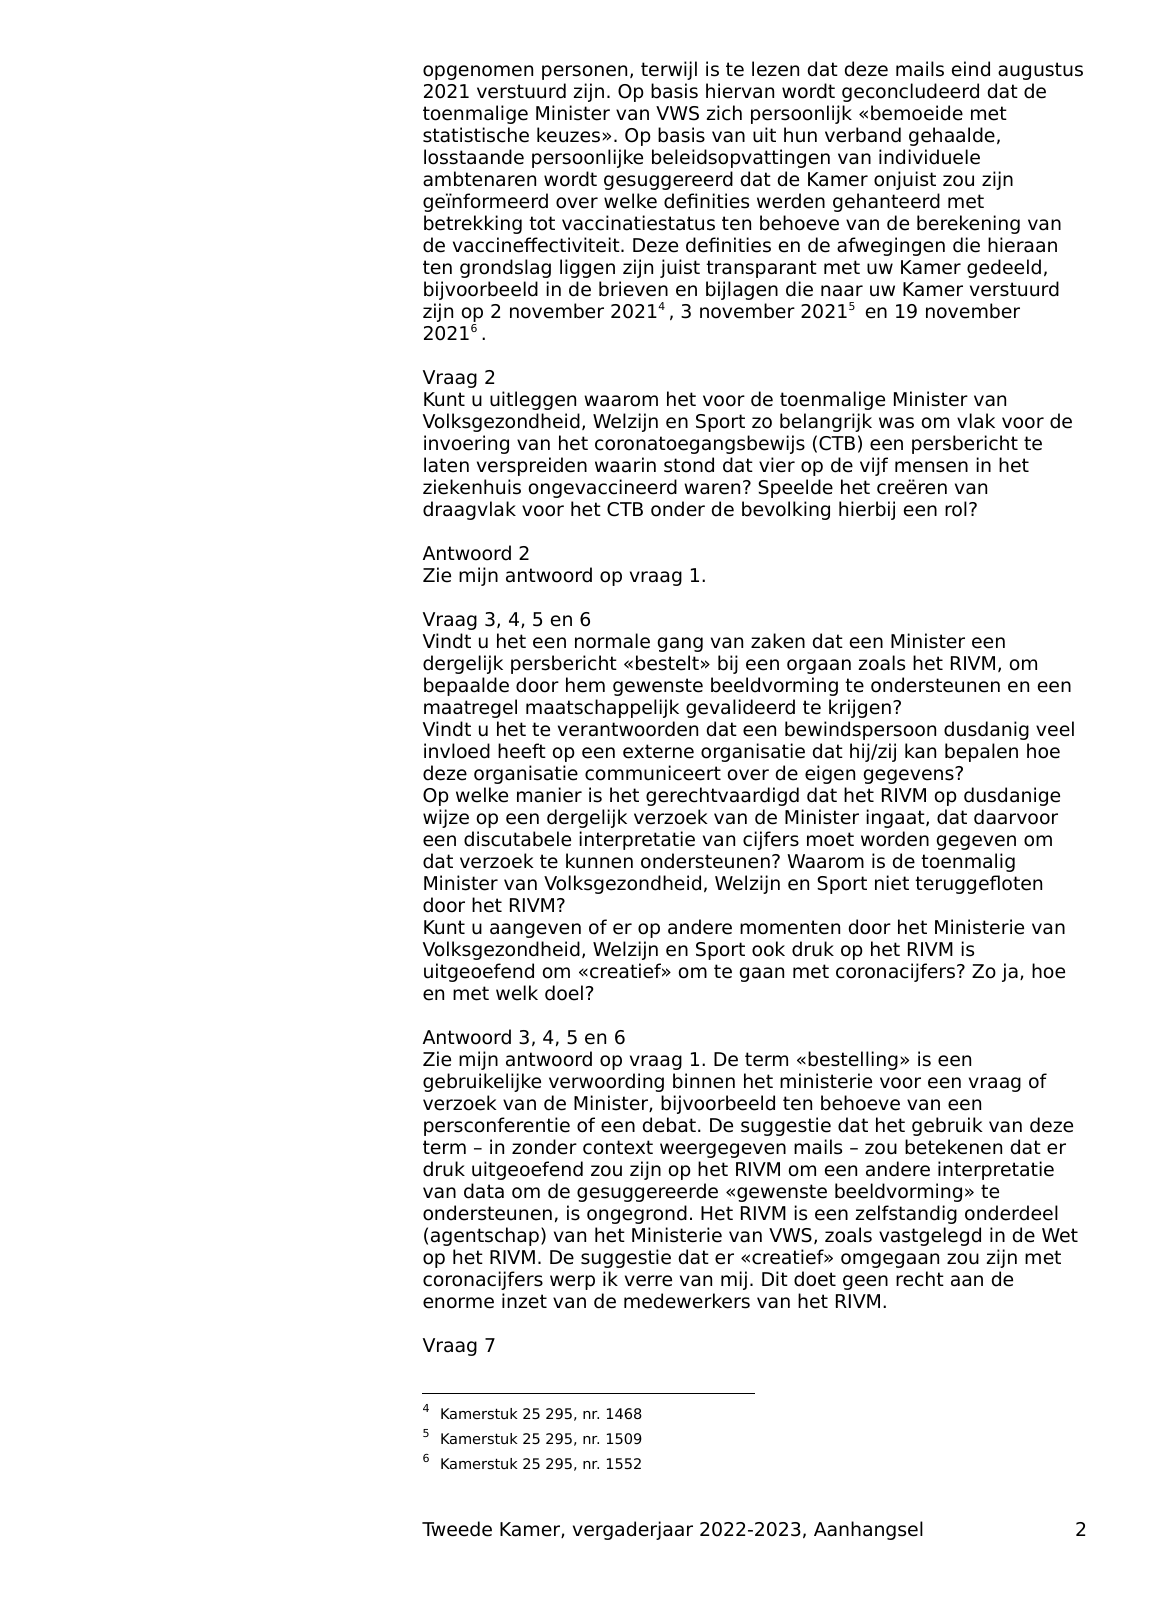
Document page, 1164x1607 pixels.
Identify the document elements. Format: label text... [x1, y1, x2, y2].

text Kamerstuk 25 295, nr. 1468 [422, 1402, 1087, 1424]
text Kamerstuk 25 295, nr. 1509 [422, 1427, 1087, 1449]
text Antwoord 3, 4, 5 en 6 [422, 1027, 1087, 1049]
text Vraag 2 [422, 367, 1087, 389]
text Vindt u het te verantwoorden dat een bewindspersoon dusdanig veel invloed heeft op een externe organisatie dat hij/zij kan bepalen hoe deze organisatie communiceert over de eigen gegevens? [422, 719, 1087, 785]
text Vraag 7 [422, 1335, 1087, 1357]
text Vindt u het een normale gang van zaken dat een Minister een dergelijk persbericht «bestelt» bij een orgaan zoals het RIVM, om bepaalde door hem gewenste beeldvorming te ondersteunen en een maatregel maatschappelijk gevalideerd te krijgen? [422, 631, 1087, 719]
text Zie mijn antwoord op vraag 1. [422, 565, 1087, 587]
text Op welke manier is het gerechtvaardigd dat het RIVM op dusdanige wijze op een dergelijk verzoek van de Minister ingaat, dat daarvoor een discutabele interpretatie van cijfers moet worden gegeven om dat verzoek te kunnen ondersteunen? Waarom is de toenmalig Minister van Volksgezondheid, Welzijn en Sport niet teruggefloten door het RIVM? [422, 785, 1087, 917]
text opgenomen personen, terwijl is te lezen dat deze mails eind augustus 2021 verstuurd zijn. Op basis hiervan wordt geconcludeerd dat de toenmalige Minister van VWS zich persoonlijk «bemoeide met statistische keuzes». Op basis van uit hun verband gehaalde, losstaande persoonlijke beleidsopvattingen van individuele ambtenaren wordt gesuggereerd dat de Kamer onjuist zou zijn geïnformeerd over welke definities werden gehanteerd met betrekking tot vaccinatiestatus ten behoeve van de berekening van de vaccineffectiviteit. Deze definities en de afwegingen die hieraan ten grondslag liggen zijn juist transparant met uw Kamer gedeeld, bijvoorbeeld in de brieven en bijlagen die naar uw Kamer verstuurd zijn op 2 november 2021, 3 november 2021 en 19 november 2021. [422, 59, 1087, 345]
text Vraag 3, 4, 5 en 6 [422, 609, 1087, 631]
text Kunt u uitleggen waarom het voor de toenmalige Minister van Volksgezondheid, Welzijn en Sport zo belangrijk was om vlak voor de invoering van het coronatoegangsbewijs (CTB) een persbericht te laten verspreiden waarin stond dat vier op de vijf mensen in het ziekenhuis ongevaccineerd waren? Speelde het creëren van draagvlak voor het CTB onder de bevolking hierbij een rol? [422, 389, 1087, 521]
text Kamerstuk 25 295, nr. 1552 [422, 1452, 1087, 1474]
text Kunt u aangeven of er op andere momenten door het Ministerie van Volksgezondheid, Welzijn en Sport ook druk op het RIVM is uitgeoefend om «creatief» om te gaan met coronacijfers? Zo ja, hoe en met welk doel? [422, 917, 1087, 1005]
text Zie mijn antwoord op vraag 1. De term «bestelling» is een gebruikelijke verwoording binnen het ministerie voor een vraag of verzoek van de Minister, bijvoorbeeld ten behoeve van een persconferentie of een debat. De suggestie dat het gebruik van deze term – in zonder context weergegeven mails – zou betekenen dat er druk uitgeoefend zou zijn op het RIVM om een andere interpretatie van data om de gesuggereerde «gewenste beeldvorming» te ondersteunen, is ongegrond. Het RIVM is een zelfstandig onderdeel (agentschap) van het Ministerie van VWS, zoals vastgelegd in de Wet op het RIVM. De suggestie dat er «creatief» omgegaan zou zijn met coronacijfers werp ik verre van mij. Dit doet geen recht aan de enorme inzet van de medewerkers van het RIVM. [422, 1049, 1087, 1313]
text Antwoord 2 [422, 543, 1087, 565]
